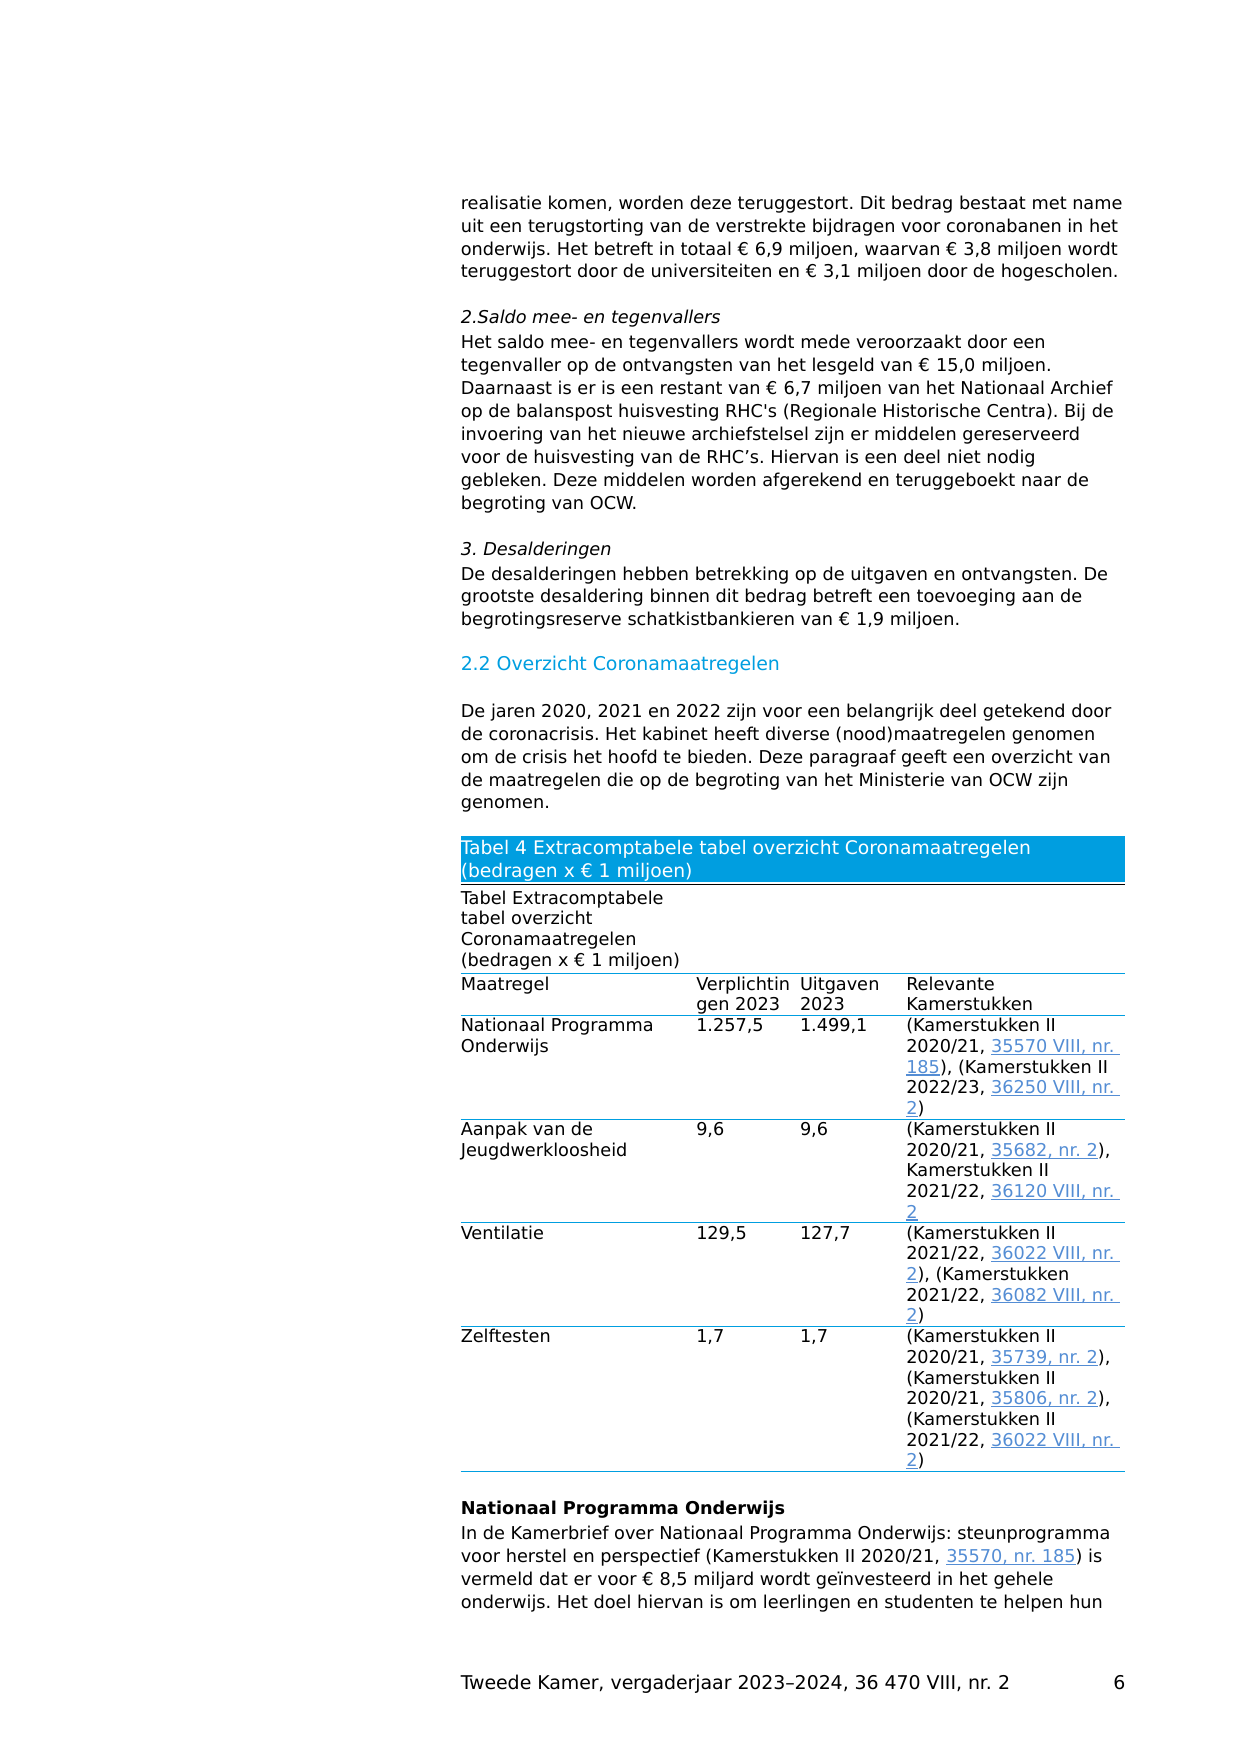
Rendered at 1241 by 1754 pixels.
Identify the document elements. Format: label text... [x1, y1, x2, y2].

text De desalderingen hebben betrekking op de uitgaven en ontvangsten. De grootste desaldering binnen dit bedrag betreft een toevoeging aan de begrotingsreserve schatkistbankieren van € 1,9 miljoen. [461, 562, 1125, 630]
table_cell [693, 885, 797, 973]
table_cell [903, 885, 1125, 973]
table_cell Relevante Kamerstukken [903, 974, 1125, 1015]
table_cell (Kamerstukken II 2020/21, 35570 VIII, nr. 185), (Kamerstukken II 2022/23, 36250 VIII, nr. 2) [903, 1016, 1125, 1118]
table_cell 127,7 [797, 1223, 903, 1326]
table_cell Uitgaven 2023 [797, 974, 903, 1015]
table_cell 9,6 [693, 1120, 797, 1222]
table_cell Aanpak van de Jeugdwerkloosheid [461, 1120, 693, 1222]
title 2.2 Overzicht Coronamaatregelen [461, 653, 1125, 675]
table_cell Ventilatie [461, 1223, 693, 1326]
text Het saldo mee- en tegenvallers wordt mede veroorzaakt door een tegenvaller op de ontvangsten van het lesgeld van € 15,0 miljoen. Daarnaast is er is een restant van € 6,7 miljoen van het Nationaal Archief op de balanspost huisvesting RHC's (Regionale Historische Centra). Bij de invoering van het nieuwe archiefstelsel zijn er middelen gereserveerd voor de huisvesting van de RHC’s. Hiervan is een deel niet nodig gebleken. Deze middelen worden afgerekend en teruggeboekt naar de begroting van OCW. [461, 330, 1125, 514]
table_cell (Kamerstukken II 2021/22, 36022 VIII, nr. 2), (Kamerstukken 2021/22, 36082 VIII, nr. 2) [903, 1223, 1125, 1326]
table_cell 9,6 [797, 1120, 903, 1222]
text Nationaal Programma Onderwijs [461, 1496, 1125, 1519]
table_cell Verplichtingen 2023 [693, 974, 797, 1015]
table_cell (Kamerstukken II 2020/21, 35682, nr. 2), Kamerstukken II 2021/22, 36120 VIII, nr. 2 [903, 1120, 1125, 1222]
text 2.Saldo mee- en tegenvallers [461, 305, 1125, 328]
table_cell Tabel Extracomptabele tabel overzicht Coronamaatregelen (bedragen x € 1 miljoen) [461, 885, 693, 973]
table_cell 1.257,5 [693, 1016, 797, 1118]
table_cell 129,5 [693, 1223, 797, 1326]
table_cell Nationaal Programma Onderwijs [461, 1016, 693, 1118]
table_cell 1,7 [797, 1327, 903, 1471]
table_cell 1.499,1 [797, 1016, 903, 1118]
table_cell Maatregel [461, 974, 693, 1015]
table_cell 1,7 [693, 1327, 797, 1471]
table_cell Zelftesten [461, 1327, 693, 1471]
table_cell [797, 885, 903, 973]
table_cell (Kamerstukken II 2020/21, 35739, nr. 2), (Kamerstukken II 2020/21, 35806, nr. 2), (Kamerstukken II 2021/22, 36022 VIII, nr. 2) [903, 1327, 1125, 1471]
text realisatie komen, worden deze teruggestort. Dit bedrag bestaat met name uit een terugstorting van de verstrekte bijdragen voor coronabanen in het onderwijs. Het betreft in totaal € 6,9 miljoen, waarvan € 3,8 miljoen wordt teruggestort door de universiteiten en € 3,1 miljoen door de hogescholen. [461, 191, 1125, 282]
text 3. Desalderingen [461, 537, 1125, 559]
text De jaren 2020, 2021 en 2022 zijn voor een belangrijk deel getekend door de coronacrisis. Het kabinet heeft diverse (nood)maatregelen genomen om de crisis het hoofd te bieden. Deze paragraaf geeft een overzicht van de maatregelen die op de begroting van het Ministerie van OCW zijn genomen. [461, 699, 1125, 813]
text In de Kamerbrief over Nationaal Programma Onderwijs: steunprogramma voor herstel en perspectief (Kamerstukken II 2020/21, 35570, nr. 185) is vermeld dat er voor € 8,5 miljard wordt geïnvesteerd in het gehele onderwijs. Het doel hiervan is om leerlingen en studenten te helpen hun [461, 1521, 1125, 1613]
